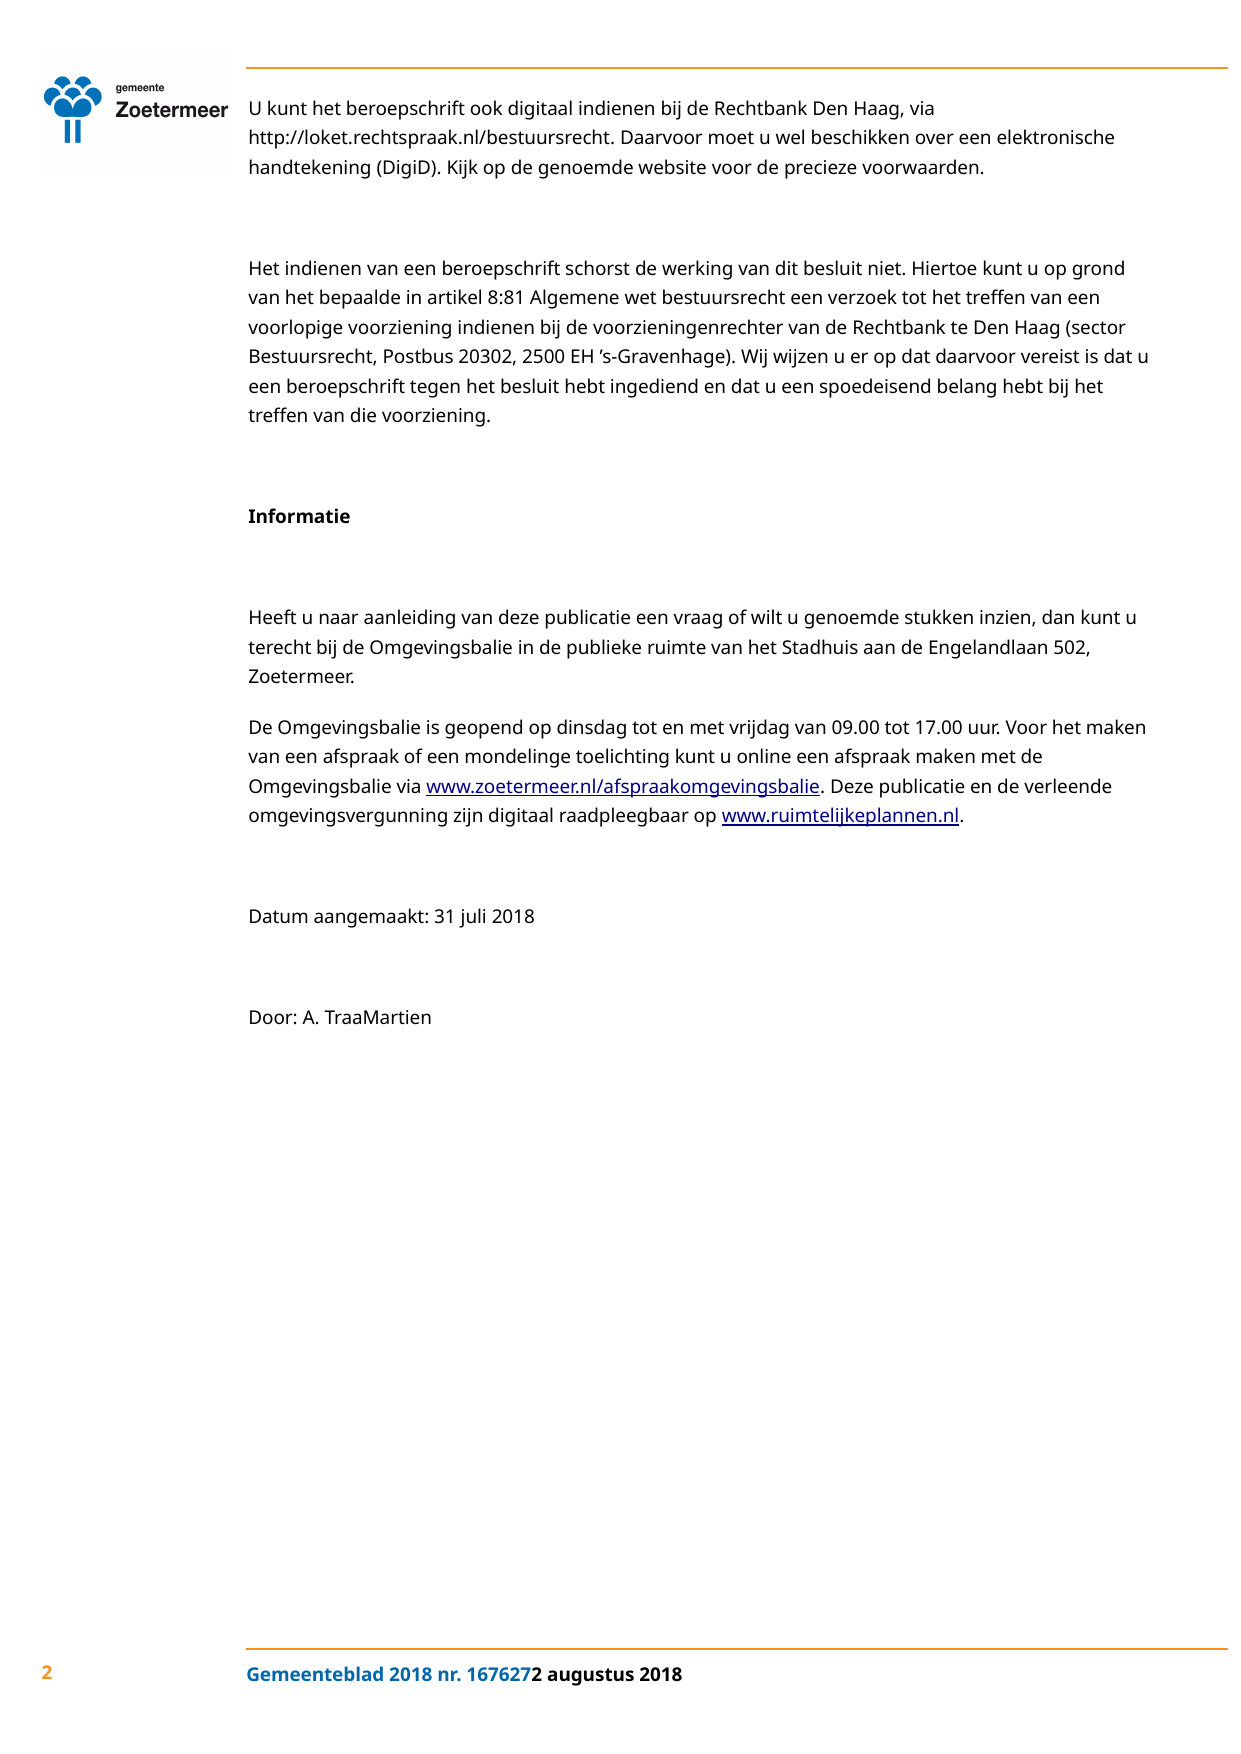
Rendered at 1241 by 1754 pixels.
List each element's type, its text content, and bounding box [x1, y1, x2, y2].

text Door: A. TraaMartien [248, 1004, 1152, 1030]
text Informatie [248, 503, 1152, 529]
picture [41, 47, 231, 172]
text De Omgevingsbalie is geopend op dinsdag tot en met vrijdag van 09.00 tot 17.00 uur. Voor het maken van een afspraak of een mondelinge toelichting kunt u online een afspraak maken met de Omgevingsbalie via www.zoetermeer.nl/afspraakomgevingsbalie. Deze publicatie en de verleende omgevingsvergunning zijn digitaal raadpleegbaar op www.ruimtelijkeplannen.nl. [248, 714, 1152, 828]
text U kunt het beroepschrift ook digitaal indienen bij de Rechtbank Den Haag, via http://loket.rechtspraak.nl/bestuursrecht. Daarvoor moet u wel beschikken over een elektronische handtekening (DigiD). Kijk op de genoemde website voor de precieze voorwaarden. [248, 95, 1152, 180]
text Het indienen van een beroepschrift schorst de werking van dit besluit niet. Hiertoe kunt u op grond van het bepaalde in artikel 8:81 Algemene wet bestuursrecht een verzoek tot het treffen van een voorlopige voorziening indienen bij de voorzieningenrechter van de Rechtbank te Den Haag (sector Bestuursrecht, Postbus 20302, 2500 EH ’s-Gravenhage). Wij wijzen u er op dat daarvoor vereist is dat u een beroepschrift tegen het besluit hebt ingediend en dat u een spoedeisend belang hebt bij het treffen van die voorziening. [248, 255, 1152, 428]
text Heeft u naar aanleiding van deze publicatie een vraag of wilt u genoemde stukken inzien, dan kunt u terecht bij de Omgevingsbalie in de publieke ruimte van het Stadhuis aan de Engelandlaan 502, Zoetermeer. [248, 604, 1152, 689]
text Datum aangemaakt: 31 juli 2018 [248, 903, 1152, 929]
